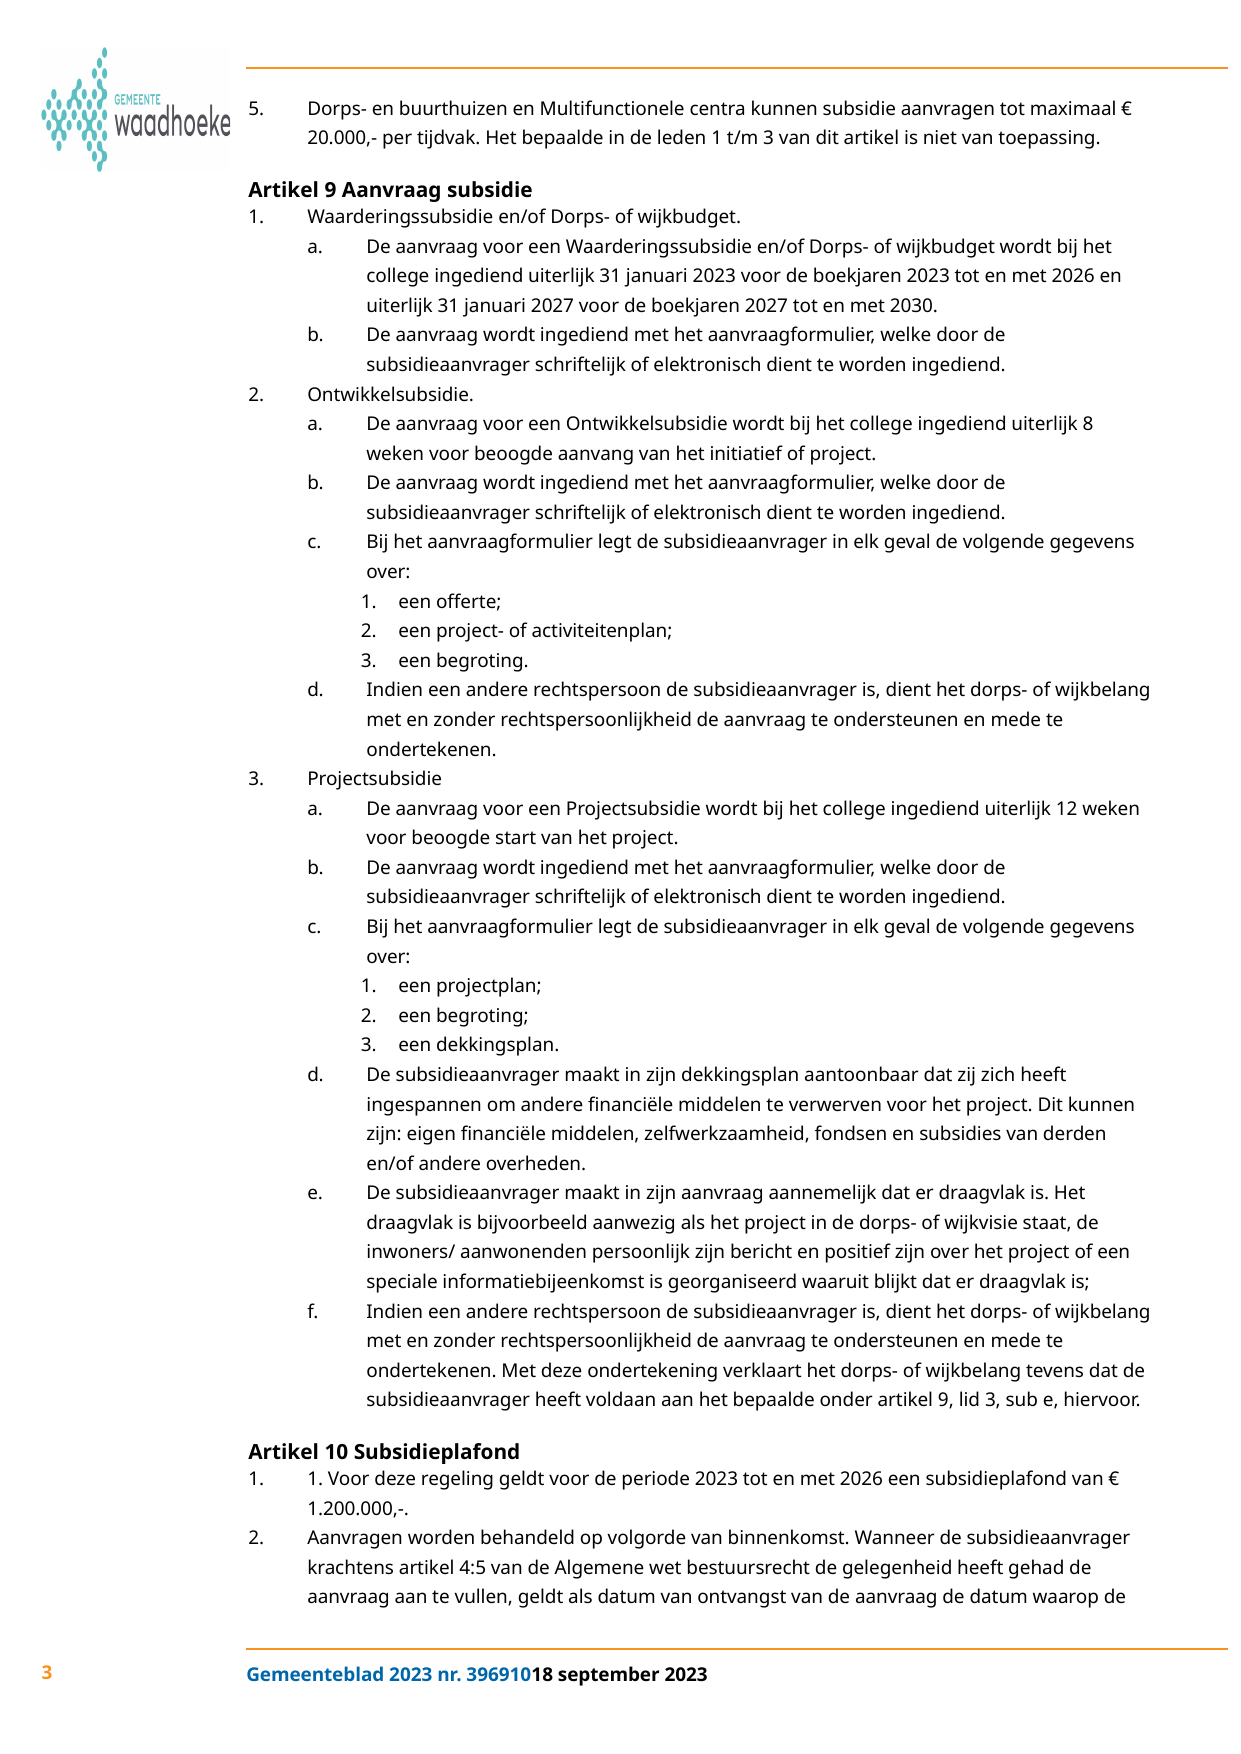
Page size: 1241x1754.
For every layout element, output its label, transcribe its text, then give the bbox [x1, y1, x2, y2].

list De aanvraag wordt ingediend met het aanvraagformulier, welke door de subsidieaanvrager schriftelijk of elektronisch dient te worden ingediend. [307, 469, 1152, 525]
list een project- of activiteitenplan; [361, 617, 1152, 643]
list Bij het aanvraagformulier legt de subsidieaanvrager in elk geval de volgende gegevens over: [307, 913, 1152, 968]
list een projectplan; [361, 972, 1152, 998]
picture [41, 47, 231, 172]
list De aanvraag voor een Projectsubsidie wordt bij het college ingediend uiterlijk 12 weken voor beoogde start van het project. [307, 795, 1152, 850]
list De aanvraag voor een Ontwikkelsubsidie wordt bij het college ingediend uiterlijk 8 weken voor beoogde aanvang van het initiatief of project. [307, 410, 1152, 466]
list een dekkingsplan. [361, 1032, 1152, 1057]
list Indien een andere rechtspersoon de subsidieaanvrager is, dient het dorps- of wijkbelang met en zonder rechtspersoonlijkheid de aanvraag te ondersteunen en mede te ondertekenen. Met deze ondertekening verklaart het dorps- of wijkbelang tevens dat de subsidieaanvrager heeft voldaan aan het bepaalde onder artikel 9, lid 3, sub e, hiervoor. [307, 1298, 1152, 1412]
list een offerte; [361, 588, 1152, 613]
list De subsidieaanvrager maakt in zijn aanvraag aannemelijk dat er draagvlak is. Het draagvlak is bijvoorbeeld aanwezig als het project in de dorps- of wijkvisie staat, de inwoners/ aanwonenden persoonlijk zijn bericht en positief zijn over het project of een speciale informatiebijeenkomst is georganiseerd waaruit blijkt dat er draagvlak is; [307, 1179, 1152, 1294]
list een begroting; [361, 1002, 1152, 1028]
text Artikel 9 Aanvraag subsidie [248, 175, 1152, 203]
list Bij het aanvraagformulier legt de subsidieaanvrager in elk geval de volgende gegevens over: [307, 529, 1152, 584]
list De subsidieaanvrager maakt in zijn dekkingsplan aantoonbaar dat zij zich heeft ingespannen om andere financiële middelen te verwerven voor het project. Dit kunnen zijn: eigen financiële middelen, zelfwerkzaamheid, fondsen en subsidies van derden en/of andere overheden. [307, 1061, 1152, 1176]
text Artikel 10 Subsidieplafond [248, 1437, 1152, 1465]
list De aanvraag wordt ingediend met het aanvraagformulier, welke door de subsidieaanvrager schriftelijk of elektronisch dient te worden ingediend. [307, 322, 1152, 377]
list Dorps- en buurthuizen en Multifunctionele centra kunnen subsidie aanvragen tot maximaal € 20.000,- per tijdvak. Het bepaalde in de leden 1 t/m 3 van dit artikel is niet van toepassing. [248, 95, 1152, 150]
list een begroting. [361, 647, 1152, 673]
list Projectsubsidie [248, 765, 1152, 791]
list Waarderingssubsidie en/of Dorps- of wijkbudget. [248, 203, 1152, 229]
list Indien een andere rechtspersoon de subsidieaanvrager is, dient het dorps- of wijkbelang met en zonder rechtspersoonlijkheid de aanvraag te ondersteunen en mede te ondertekenen. [307, 677, 1152, 761]
list De aanvraag voor een Waarderingssubsidie en/of Dorps- of wijkbudget wordt bij het college ingediend uiterlijk 31 januari 2023 voor de boekjaren 2023 tot en met 2026 en uiterlijk 31 januari 2027 voor de boekjaren 2027 tot en met 2030. [307, 233, 1152, 318]
list 1. Voor deze regeling geldt voor de periode 2023 tot en met 2026 een subsidieplafond van € 1.200.000,-. [248, 1465, 1152, 1521]
list Aanvragen worden behandeld op volgorde van binnenkomst. Wanneer de subsidieaanvrager krachtens artikel 4:5 van de Algemene wet bestuursrecht de gelegenheid heeft gehad de aanvraag aan te vullen, geldt als datum van ontvangst van de aanvraag de datum waarop de [248, 1524, 1152, 1609]
list Ontwikkelsubsidie. [248, 381, 1152, 406]
list De aanvraag wordt ingediend met het aanvraagformulier, welke door de subsidieaanvrager schriftelijk of elektronisch dient te worden ingediend. [307, 854, 1152, 909]
